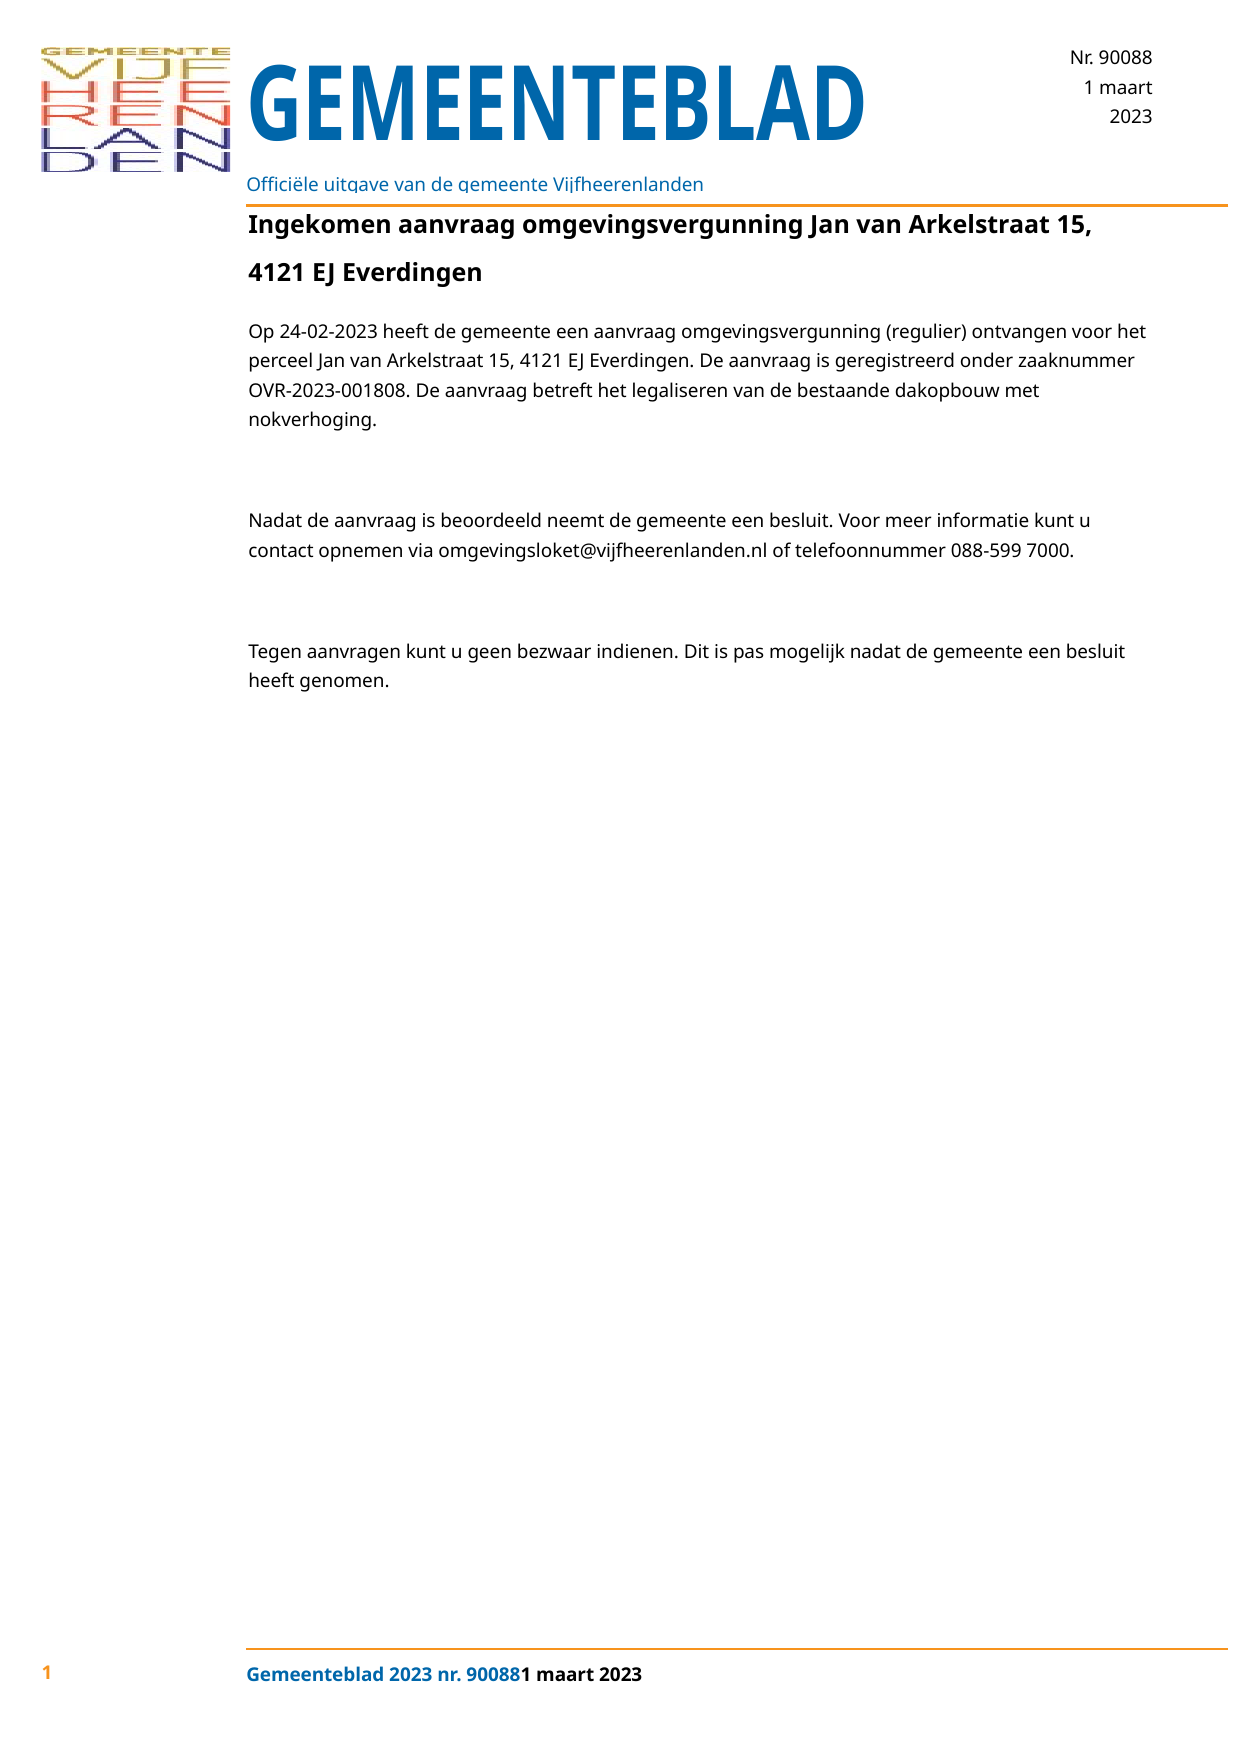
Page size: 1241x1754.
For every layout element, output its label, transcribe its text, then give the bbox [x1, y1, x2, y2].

text Op 24-02-2023 heeft de gemeente een aanvraag omgevingsvergunning (regulier) ontvangen voor het perceel Jan van Arkelstraat 15, 4121 EJ Everdingen. De aanvraag is geregistreerd onder zaaknummer OVR-2023-001808. De aanvraag betreft het legaliseren van de bestaande dakopbouw met nokverhoging. [248, 318, 1152, 432]
picture [41, 47, 231, 172]
text Nadat de aanvraag is beoordeeld neemt de gemeente een besluit. Voor meer informatie kunt u contact opnemen via omgevingsloket@vijfheerenlanden.nl of telefoonnummer 088-599 7000. [248, 507, 1152, 563]
text Ingekomen aanvraag omgevingsvergunning Jan van Arkelstraat 15, 4121 EJ Everdingen [248, 207, 1152, 288]
text Tegen aanvragen kunt u geen bezwaar indienen. Dit is pas mogelijk nadat de gemeente een besluit heeft genomen. [248, 638, 1152, 693]
